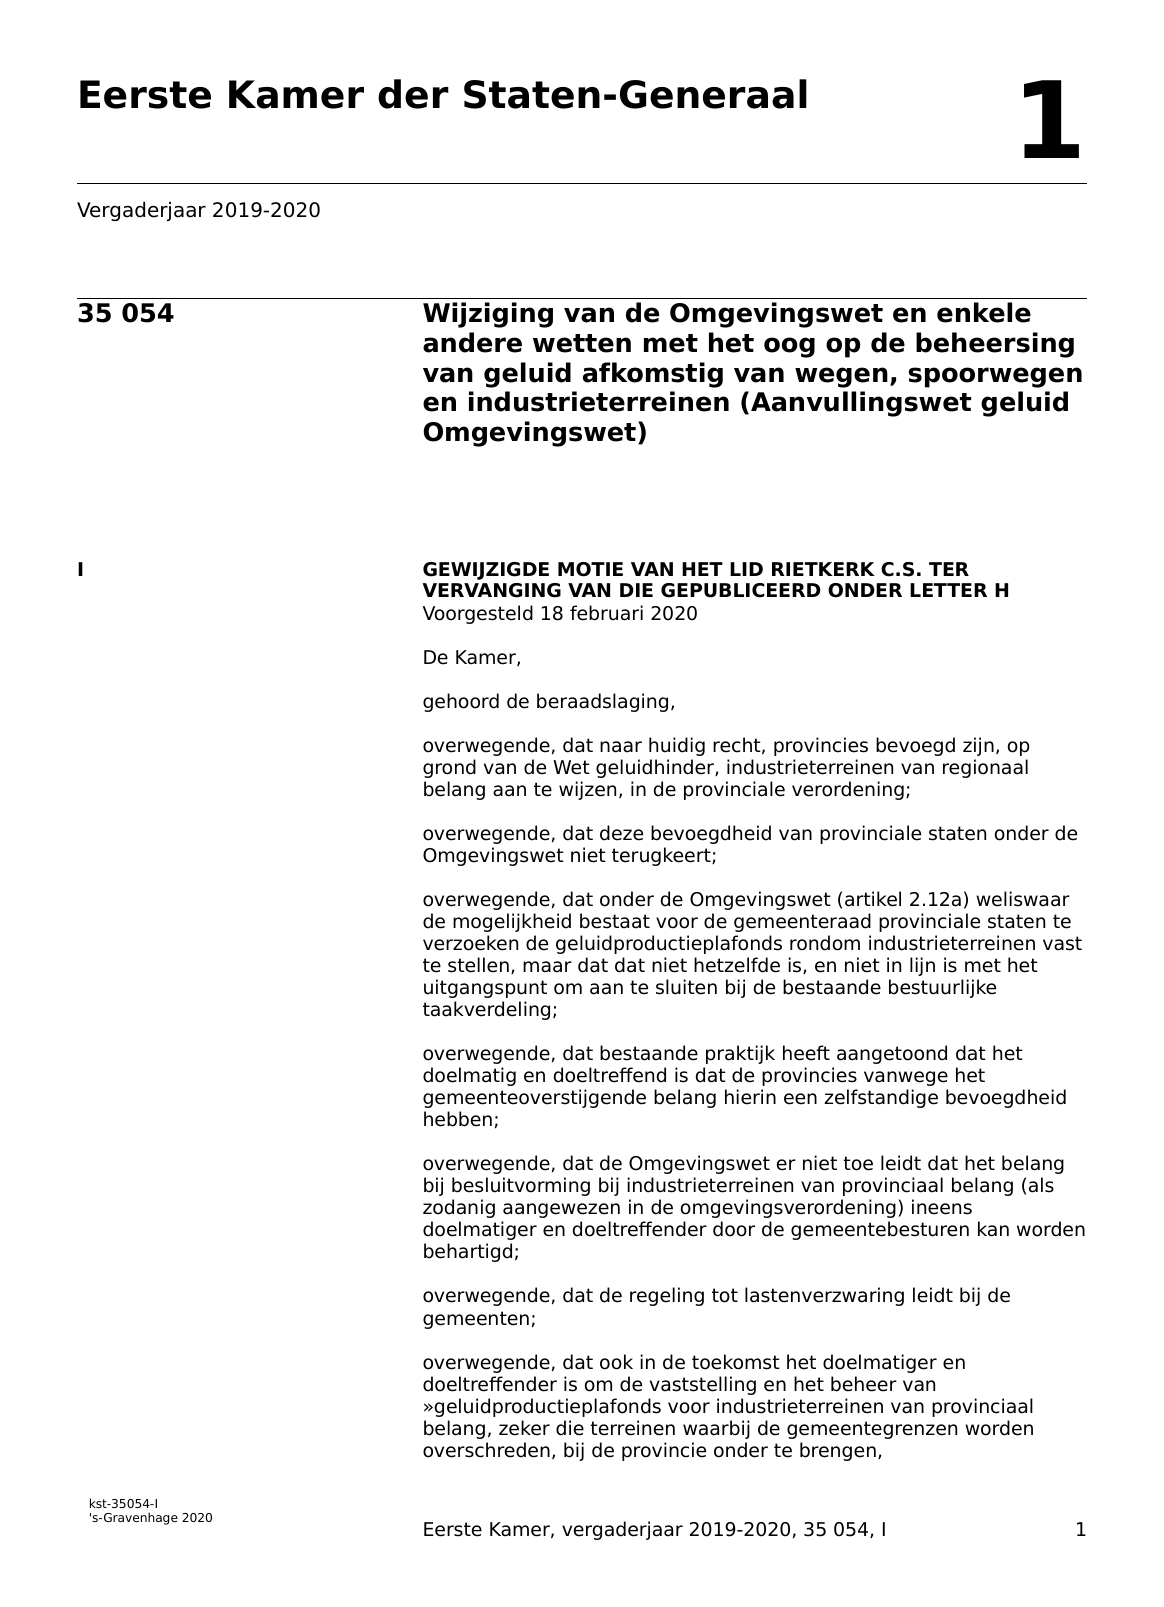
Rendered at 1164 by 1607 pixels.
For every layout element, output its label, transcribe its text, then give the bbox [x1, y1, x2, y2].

text overwegende, dat de regeling tot lastenverzwaring leidt bij de gemeenten; [422, 1285, 1087, 1329]
table_header 1 [886, 59, 1087, 183]
text overwegende, dat naar huidig recht, provincies bevoegd zijn, op grond van de Wet geluidhinder, industrieterreinen van regionaal belang aan te wijzen, in de provinciale verordening; [422, 735, 1087, 801]
table_header Eerste Kamer der Staten-Generaal [77, 59, 886, 183]
text overwegende, dat onder de Omgevingswet (artikel 2.12a) weliswaar de mogelijkheid bestaat voor de gemeenteraad provinciale staten te verzoeken de geluidproductieplafonds rondom industrieterreinen vast te stellen, maar dat dat niet hetzelfde is, en niet in lijn is met het uitgangspunt om aan te sluiten bij de bestaande bestuurlijke taakverdeling; [422, 889, 1087, 1021]
table_cell Vergaderjaar 2019-2020 [77, 184, 1087, 298]
subtitle I GEWIJZIGDE MOTIE VAN HET LID RIETKERK C.S. TER VERVANGING VAN DIE GEPUBLICEERD ONDER LETTER H [77, 558, 1087, 602]
text 's-Gravenhage 2020 [88, 1511, 323, 1525]
text overwegende, dat ook in de toekomst het doelmatiger en doeltreffender is om de vaststelling en het beheer van »geluidproductieplafonds voor industrieterreinen van provinciaal belang, zeker die terreinen waarbij de gemeentegrenzen worden overschreden, bij de provincie onder te brengen, [422, 1352, 1087, 1461]
text overwegende, dat bestaande praktijk heeft aangetoond dat het doelmatig en doeltreffend is dat de provincies vanwege het gemeenteoverstijgende belang hierin een zelfstandige bevoegdheid hebben; [422, 1043, 1087, 1131]
text overwegende, dat deze bevoegdheid van provinciale staten onder de Omgevingswet niet terugkeert; [422, 823, 1087, 867]
text overwegende, dat de Omgevingswet er niet toe leidt dat het belang bij besluitvorming bij industrieterreinen van provinciaal belang (als zodanig aangewezen in de omgevingsverordening) ineens doelmatiger en doeltreffender door de gemeentebesturen kan worden behartigd; [422, 1153, 1087, 1263]
subtitle 35 054 Wijziging van de Omgevingswet en enkele andere wetten met het oog op de beheersing van geluid afkomstig van wegen, spoorwegen en industrieterreinen (Aanvullingswet geluid Omgevingswet) [77, 299, 1087, 447]
text Voorgesteld 18 februari 2020 [422, 602, 1087, 624]
text kst-35054-I [88, 1497, 323, 1511]
text De Kamer, [422, 647, 1087, 668]
text gehoord de beraadslaging, [422, 691, 1087, 713]
